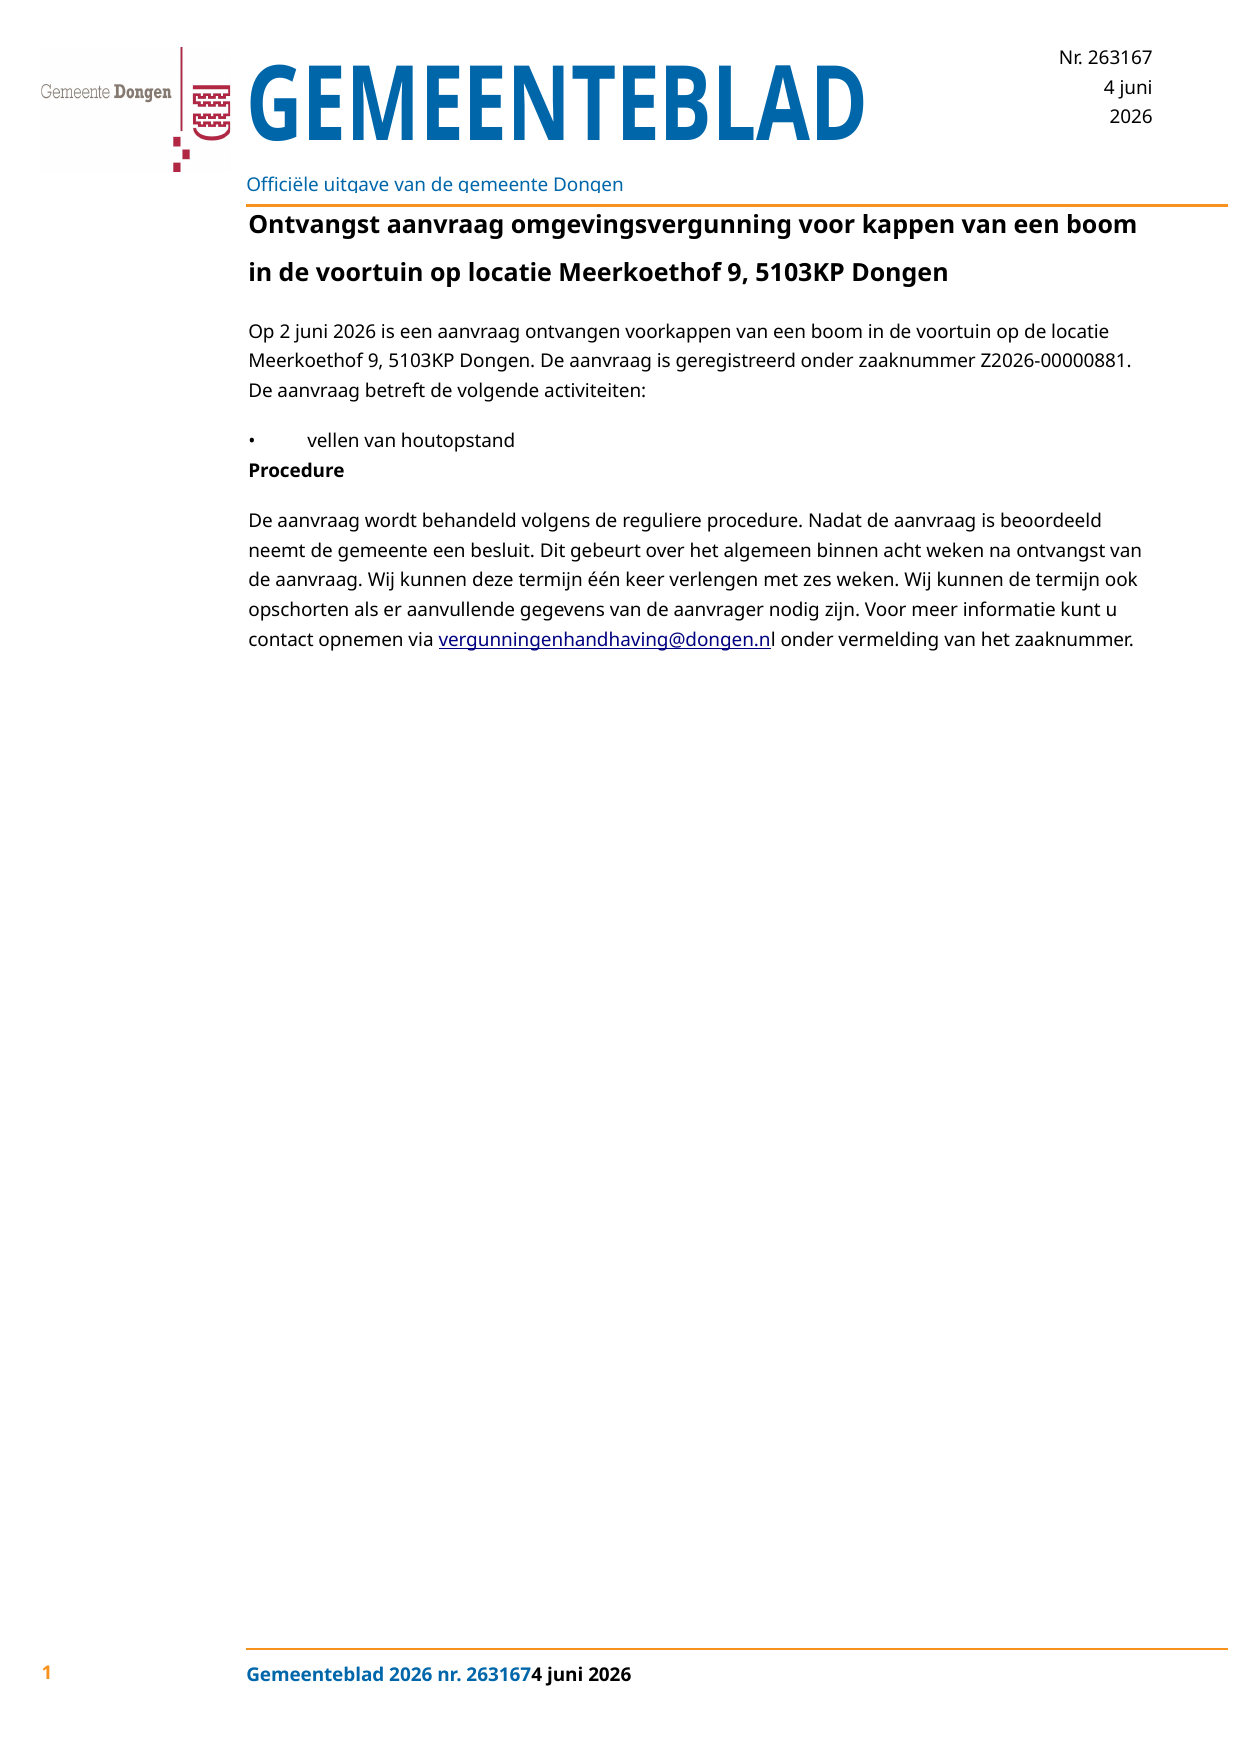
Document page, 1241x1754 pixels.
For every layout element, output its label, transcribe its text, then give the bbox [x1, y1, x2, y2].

list vellen van houtopstand [248, 427, 1152, 453]
text Op 2 juni 2026 is een aanvraag ontvangen voorkappen van een boom in de voortuin op de locatie Meerkoethof 9, 5103KP Dongen. De aanvraag is geregistreerd onder zaaknummer Z2026-00000881. De aanvraag betreft de volgende activiteiten: [248, 318, 1152, 403]
text Procedure [248, 457, 1152, 483]
picture [41, 47, 231, 172]
text De aanvraag wordt behandeld volgens de reguliere procedure. Nadat de aanvraag is beoordeeld neemt de gemeente een besluit. Dit gebeurt over het algemeen binnen acht weken na ontvangst van de aanvraag. Wij kunnen deze termijn één keer verlengen met zes weken. Wij kunnen de termijn ook opschorten als er aanvullende gegevens van de aanvrager nodig zijn. Voor meer informatie kunt u contact opnemen via vergunningenhandhaving@dongen.nl onder vermelding van het zaaknummer. [248, 507, 1152, 652]
text Ontvangst aanvraag omgevingsvergunning voor kappen van een boom in de voortuin op locatie Meerkoethof 9, 5103KP Dongen [248, 207, 1152, 288]
